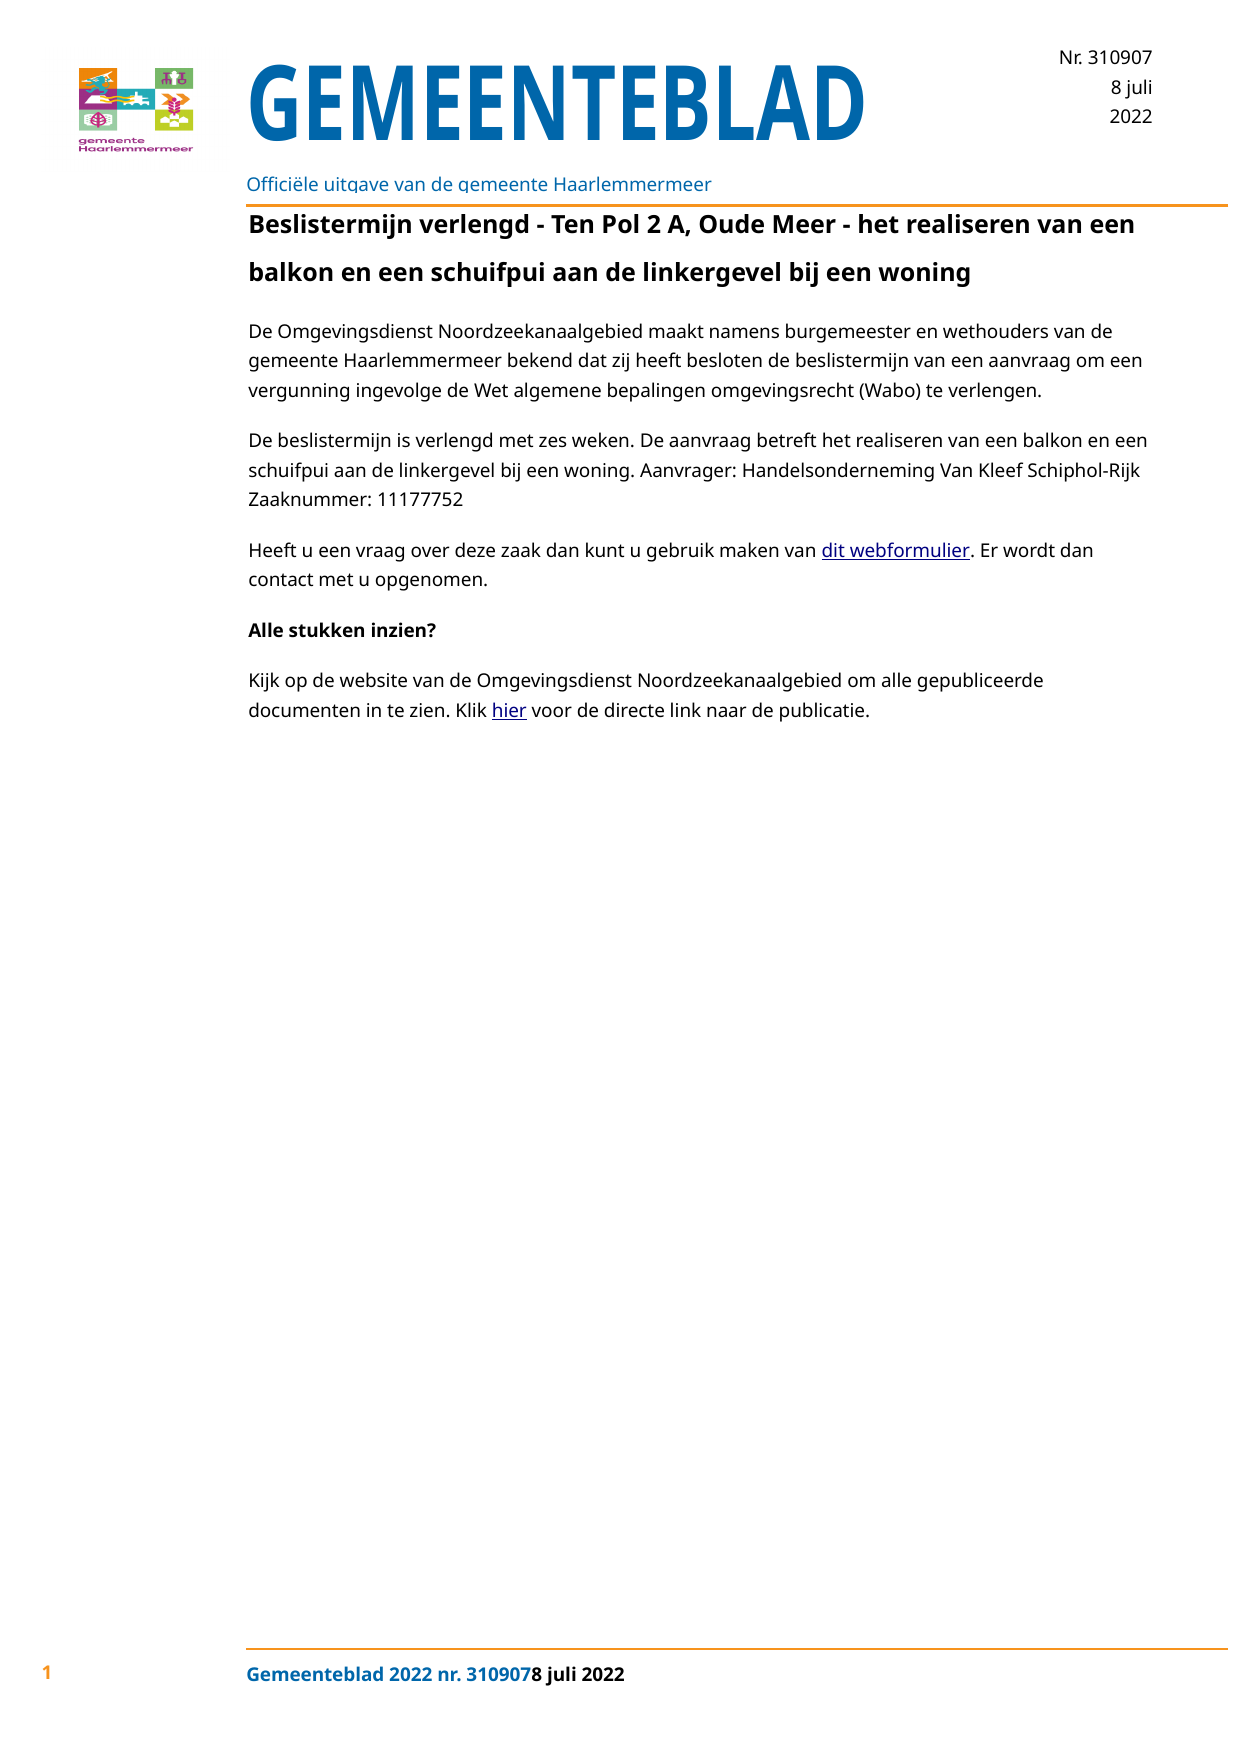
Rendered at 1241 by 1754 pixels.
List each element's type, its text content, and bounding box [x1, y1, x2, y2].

text Beslistermijn verlengd - Ten Pol 2 A, Oude Meer - het realiseren van een balkon en een schuifpui aan de linkergevel bij een woning [248, 207, 1152, 288]
text Heeft u een vraag over deze zaak dan kunt u gebruik maken van dit webformulier. Er wordt dan contact met u opgenomen. [248, 537, 1152, 592]
text De Omgevingsdienst Noordzeekanaalgebied maakt namens burgemeester en wethouders van de gemeente Haarlemmermeer bekend dat zij heeft besloten de beslistermijn van een aanvraag om een vergunning ingevolge de Wet algemene bepalingen omgevingsrecht (Wabo) te verlengen. [248, 318, 1152, 403]
picture [41, 47, 231, 172]
text De beslistermijn is verlengd met zes weken. De aanvraag betreft het realiseren van een balkon en een schuifpui aan de linkergevel bij een woning. Aanvrager: Handelsonderneming Van Kleef Schiphol-Rijk Zaaknummer: 11177752 [248, 427, 1152, 512]
text Kijk op de website van de Omgevingsdienst Noordzeekanaalgebied om alle gepubliceerde documenten in te zien. Klik hier voor de directe link naar de publicatie. [248, 667, 1152, 723]
text Alle stukken inzien? [248, 617, 1152, 643]
